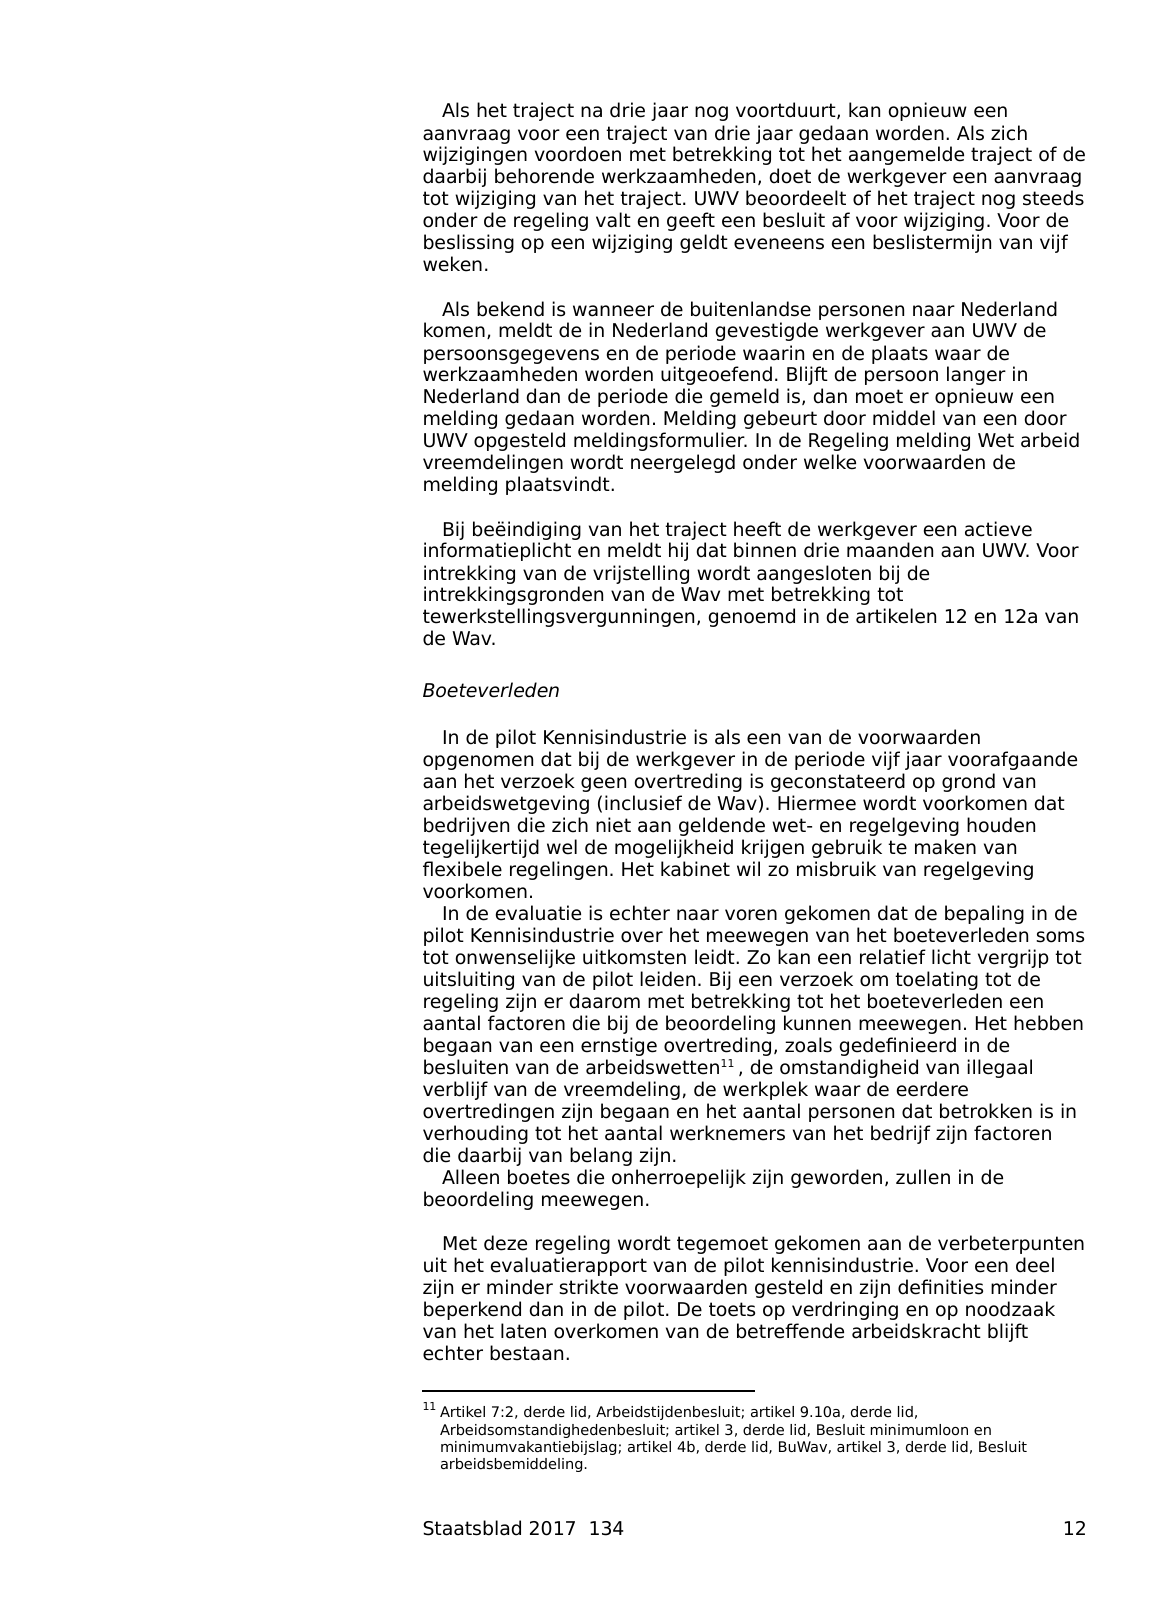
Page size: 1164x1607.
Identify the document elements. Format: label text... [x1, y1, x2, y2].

text Als bekend is wanneer de buitenlandse personen naar Nederland komen, meldt de in Nederland gevestigde werkgever aan UWV de persoonsgegevens en de periode waarin en de plaats waar de werkzaamheden worden uitgeoefend. Blijft de persoon langer in Nederland dan de periode die gemeld is, dan moet er opnieuw een melding gedaan worden. Melding gebeurt door middel van een door UWV opgesteld meldingsformulier. In de Regeling melding Wet arbeid vreemdelingen wordt neergelegd onder welke voorwaarden de melding plaatsvindt. [422, 298, 1087, 496]
subtitle Boeteverleden [422, 680, 1087, 702]
text Bij beëindiging van het traject heeft de werkgever een actieve informatieplicht en meldt hij dat binnen drie maanden aan UWV. Voor intrekking van de vrijstelling wordt aangesloten bij de intrekkingsgronden van de Wav met betrekking tot tewerkstellingsvergunningen, genoemd in de artikelen 12 en 12a van de Wav. [422, 518, 1087, 650]
text In de evaluatie is echter naar voren gekomen dat de bepaling in de pilot Kennisindustrie over het meewegen van het boeteverleden soms tot onwenselijke uitkomsten leidt. Zo kan een relatief licht vergrijp tot uitsluiting van de pilot leiden. Bij een verzoek om toelating tot de regeling zijn er daarom met betrekking tot het boeteverleden een aantal factoren die bij de beoordeling kunnen meewegen. Het hebben begaan van een ernstige overtreding, zoals gedefinieerd in de besluiten van de arbeidswetten, de omstandigheid van illegaal verblijf van de vreemdeling, de werkplek waar de eerdere overtredingen zijn begaan en het aantal personen dat betrokken is in verhouding tot het aantal werknemers van het bedrijf zijn factoren die daarbij van belang zijn. [422, 903, 1087, 1167]
text Met deze regeling wordt tegemoet gekomen aan de verbeterpunten uit het evaluatierapport van de pilot kennisindustrie. Voor een deel zijn er minder strikte voorwaarden gesteld en zijn definities minder beperkend dan in de pilot. De toets op verdringing en op noodzaak van het laten overkomen van de betreffende arbeidskracht blijft echter bestaan. [422, 1233, 1087, 1365]
text Als het traject na drie jaar nog voortduurt, kan opnieuw een aanvraag voor een traject van drie jaar gedaan worden. Als zich wijzigingen voordoen met betrekking tot het aangemelde traject of de daarbij behorende werkzaamheden, doet de werkgever een aanvraag tot wijziging van het traject. UWV beoordeelt of het traject nog steeds onder de regeling valt en geeft een besluit af voor wijziging. Voor de beslissing op een wijziging geldt eveneens een beslistermijn van vijf weken. [422, 100, 1087, 276]
text In de pilot Kennisindustrie is als een van de voorwaarden opgenomen dat bij de werkgever in de periode vijf jaar voorafgaande aan het verzoek geen overtreding is geconstateerd op grond van arbeidswetgeving (inclusief de Wav). Hiermee wordt voorkomen dat bedrijven die zich niet aan geldende wet- en regelgeving houden tegelijkertijd wel de mogelijkheid krijgen gebruik te maken van flexibele regelingen. Het kabinet wil zo misbruik van regelgeving voorkomen. [422, 727, 1087, 903]
text Alleen boetes die onherroepelijk zijn geworden, zullen in de beoordeling meewegen. [422, 1167, 1087, 1211]
text Artikel 7:2, derde lid, Arbeidstijdenbesluit; artikel 9.10a, derde lid, Arbeidsomstandighedenbesluit; artikel 3, derde lid, Besluit minimumloon en minimumvakantiebijslag; artikel 4b, derde lid, BuWav, artikel 3, derde lid, Besluit arbeidsbemiddeling. [422, 1400, 1087, 1473]
